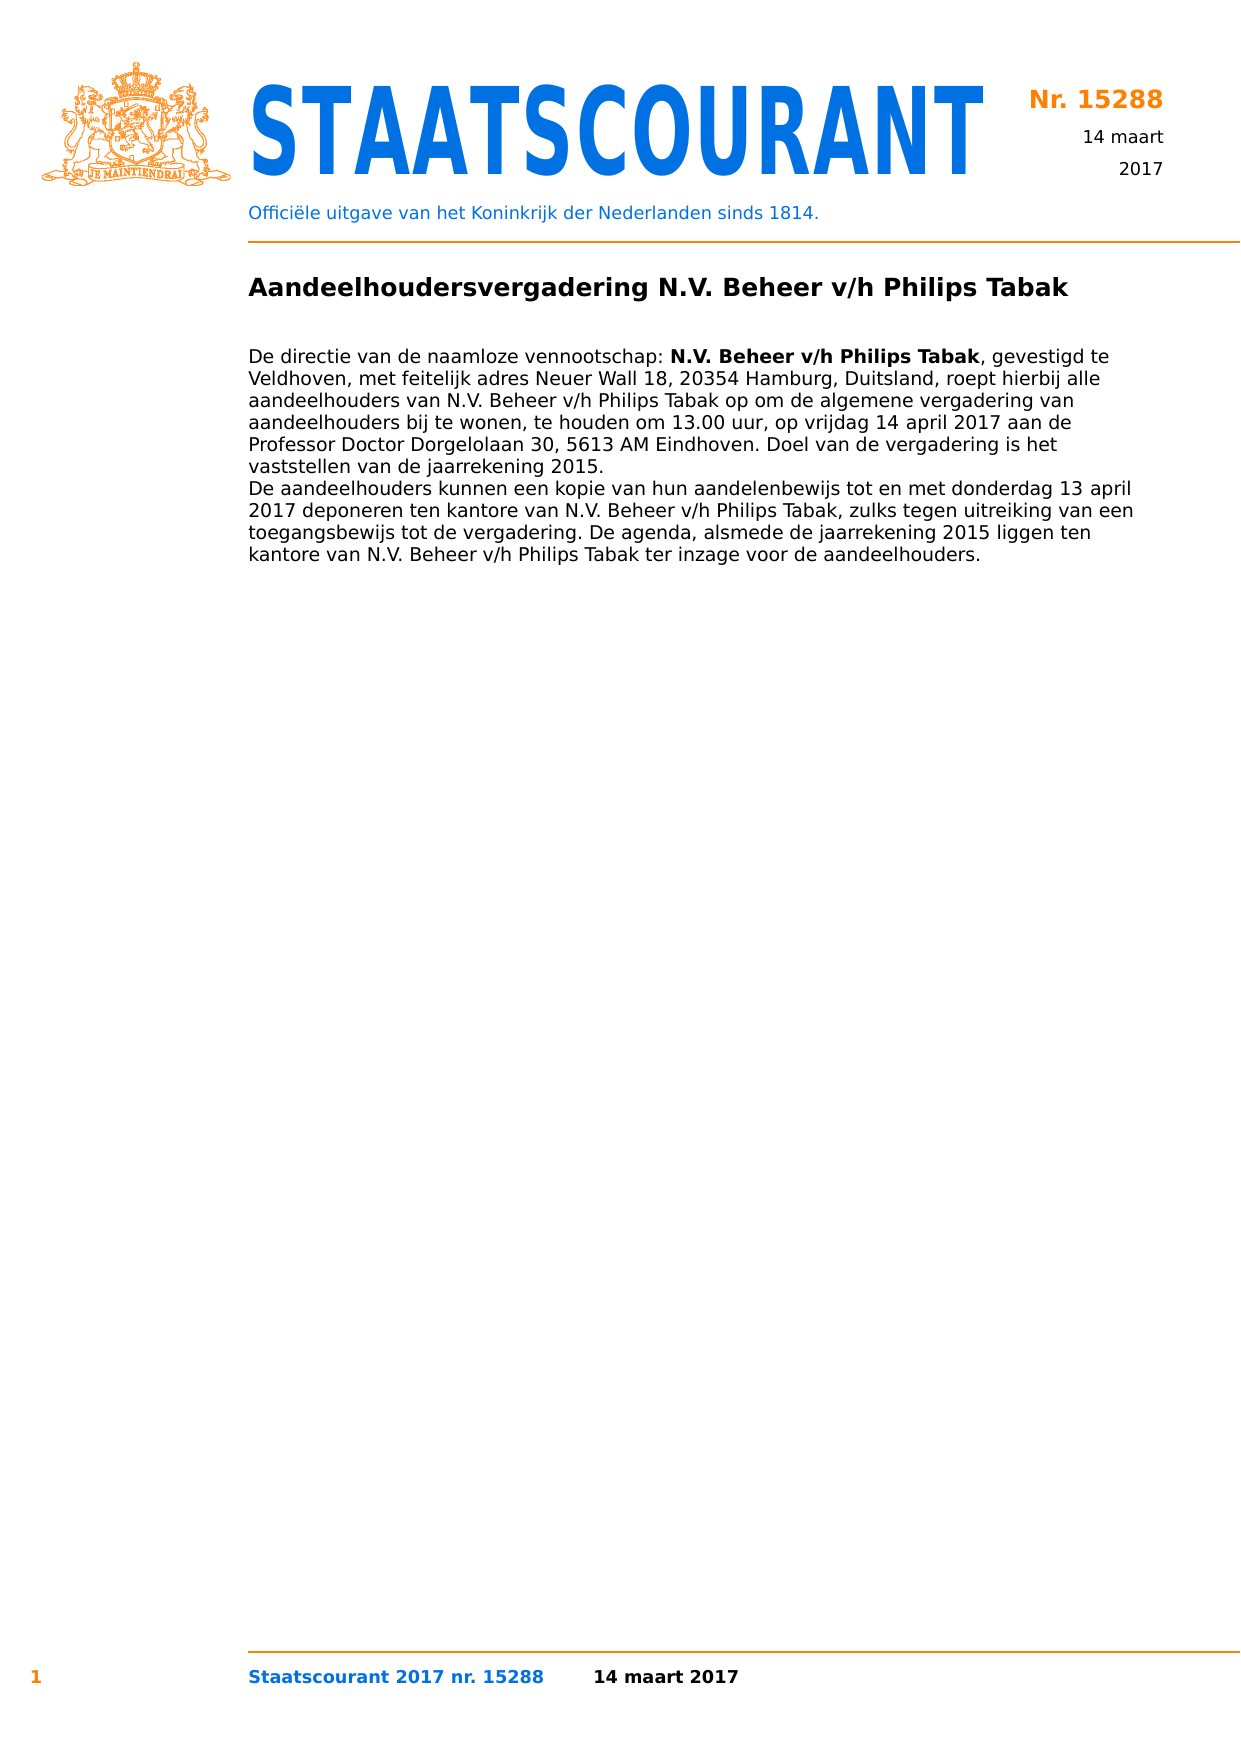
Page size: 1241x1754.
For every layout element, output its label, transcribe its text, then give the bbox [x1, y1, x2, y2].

table_cell 14 maart [998, 121, 1240, 153]
table_header Nr. 15288 [998, 62, 1240, 121]
table_cell 2017 [998, 153, 1240, 203]
subtitle Aandeelhoudersvergadering N.V. Beheer v/h Philips Tabak [248, 273, 1163, 302]
table_header STAATSCOURANT [248, 62, 998, 203]
text De aandeelhouders kunnen een kopie van hun aandelenbewijs tot en met donderdag 13 april 2017 deponeren ten kantore van N.V. Beheer v/h Philips Tabak, zulks tegen uitreiking van een toegangsbewijs tot de vergadering. De agenda, alsmede de jaarrekening 2015 liggen ten kantore van N.V. Beheer v/h Philips Tabak ter inzage voor de aandeelhouders. [248, 478, 1163, 566]
picture [41, 62, 231, 186]
table_cell Officiële uitgave van het Koninkrijk der Nederlanden sinds 1814. [248, 203, 1240, 241]
table_header [25, 62, 248, 241]
text De directie van de naamloze vennootschap: N.V. Beheer v/h Philips Tabak, gevestigd te Veldhoven, met feitelijk adres Neuer Wall 18, 20354 Hamburg, Duitsland, roept hierbij alle aandeelhouders van N.V. Beheer v/h Philips Tabak op om de algemene vergadering van aandeelhouders bij te wonen, te houden om 13.00 uur, op vrijdag 14 april 2017 aan de Professor Doctor Dorgelolaan 30, 5613 AM Eindhoven. Doel van de vergadering is het vaststellen van de jaarrekening 2015. [248, 346, 1163, 478]
